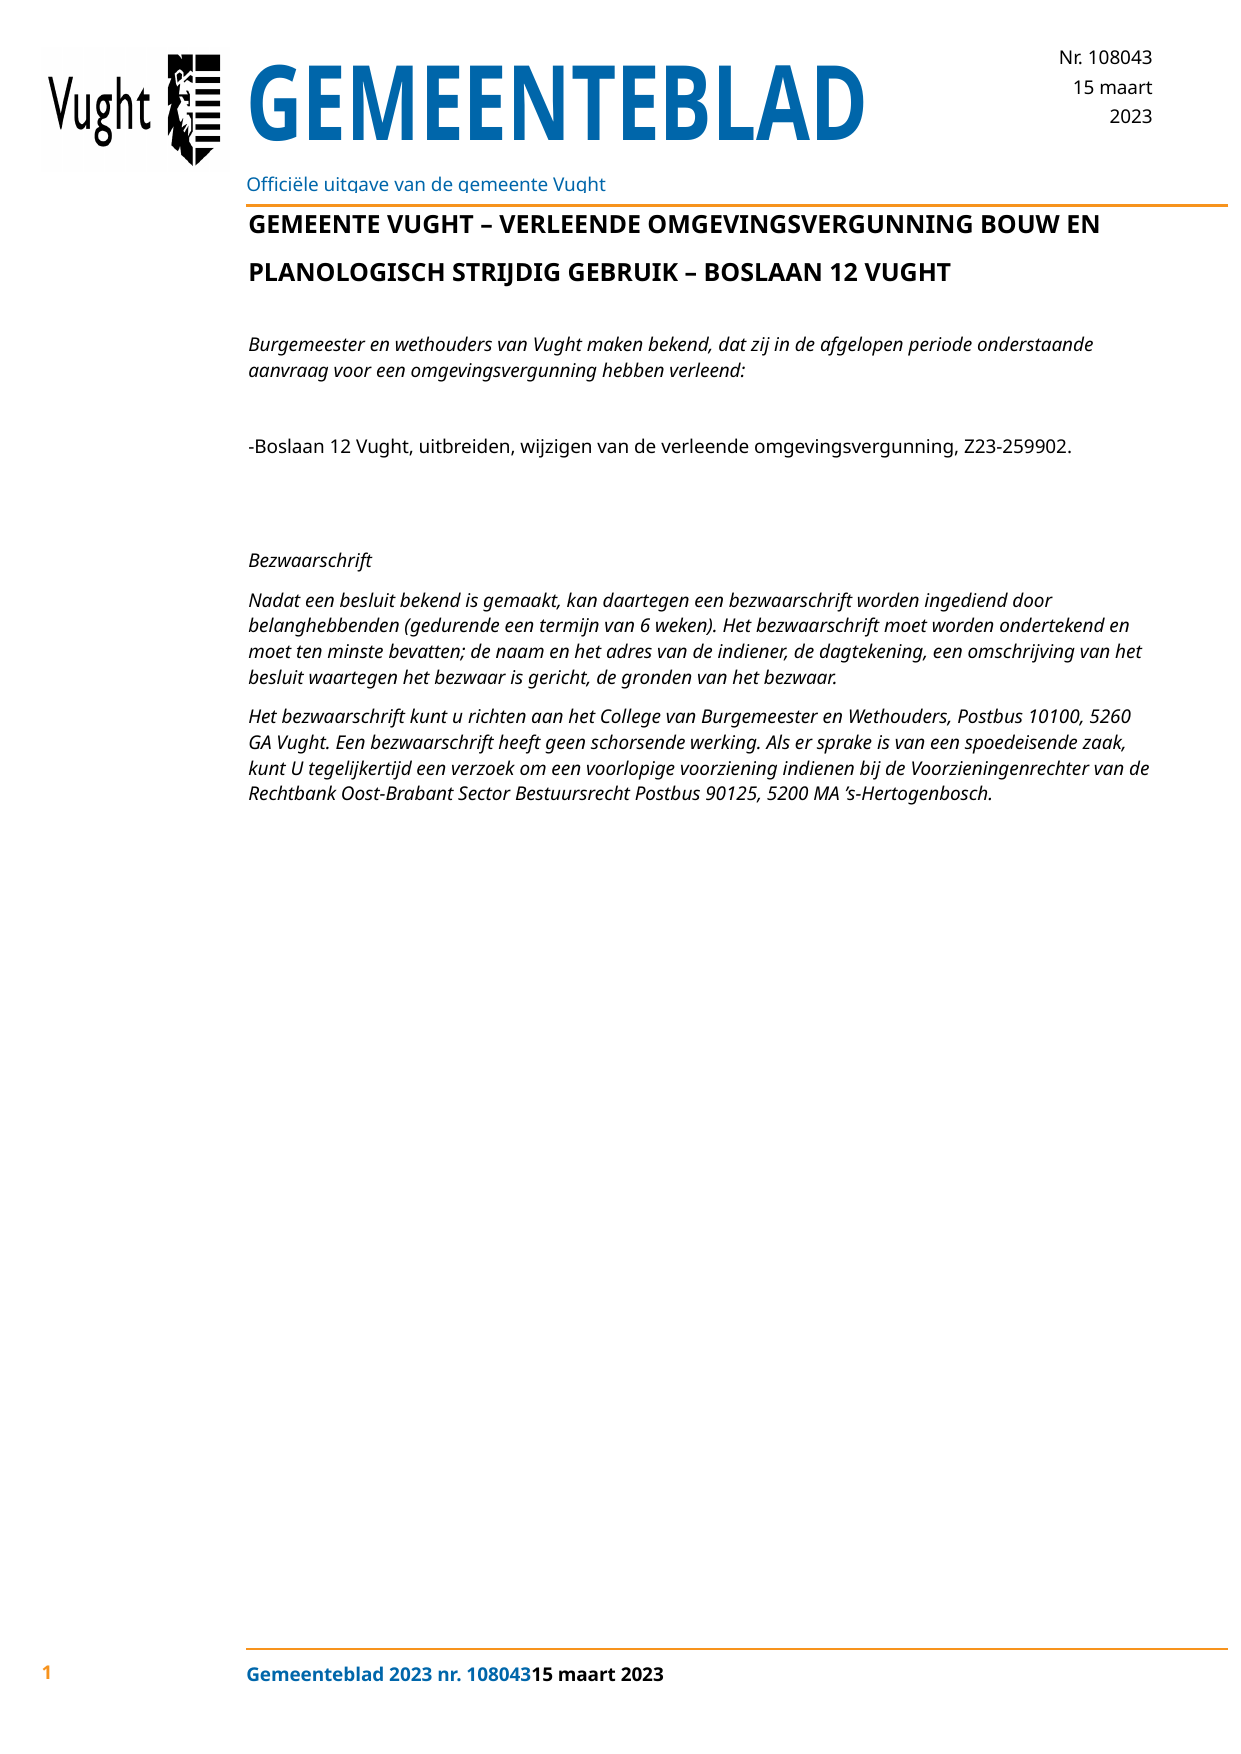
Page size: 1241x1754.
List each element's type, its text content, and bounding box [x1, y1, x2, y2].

text Nadat een besluit bekend is gemaakt, kan daartegen een bezwaarschrift worden ingediend door belanghebbenden (gedurende een termijn van 6 weken). Het bezwaarschrift moet worden ondertekend en moet ten minste bevatten; de naam en het adres van de indiener, de dagtekening, een omschrijving van het besluit waartegen het bezwaar is gericht, de gronden van het bezwaar. [248, 587, 1152, 690]
text -Boslaan 12 Vught, uitbreiden, wijzigen van de verleende omgevingsvergunning, Z23-259902. [248, 433, 1152, 459]
text Burgemeester en wethouders van Vught maken bekend, dat zij in de afgelopen periode onderstaande aanvraag voor een omgevingsvergunning hebben verleend: [248, 331, 1152, 383]
text Bezwaarschrift [248, 548, 1152, 573]
text GEMEENTE VUGHT – VERLEENDE OMGEVINGSVERGUNNING BOUW EN PLANOLOGISCH STRIJDIG GEBRUIK – BOSLAAN 12 VUGHT [248, 207, 1152, 288]
text Het bezwaarschrift kunt u richten aan het College van Burgemeester en Wethouders, Postbus 10100, 5260 GA Vught. Een bezwaarschrift heeft geen schorsende werking. Als er sprake is van een spoedeisende zaak, kunt U tegelijkertijd een verzoek om een voorlopige voorziening indienen bij de Voorzieningenrechter van de Rechtbank Oost-Brabant Sector Bestuursrecht Postbus 90125, 5200 MA ’s-Hertogenbosch. [248, 703, 1152, 806]
picture [41, 47, 231, 172]
